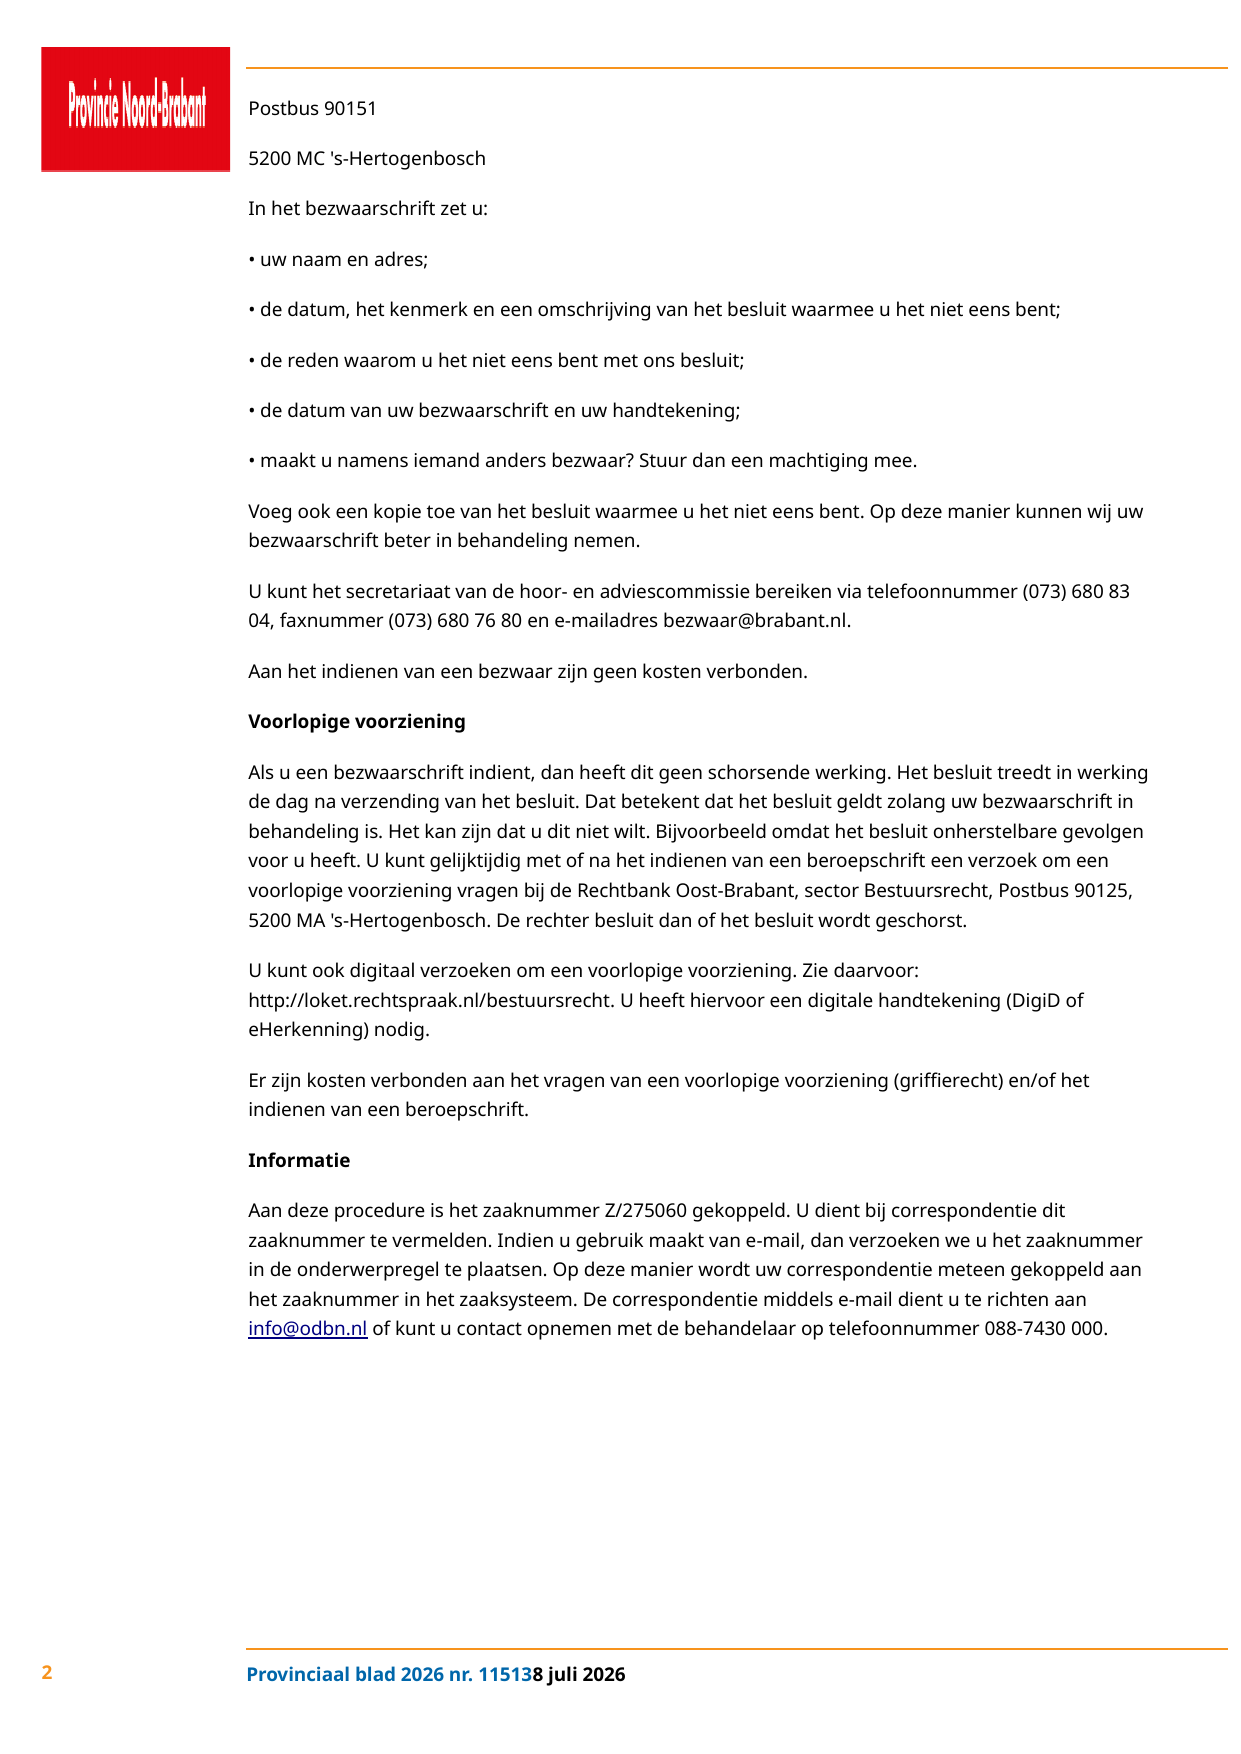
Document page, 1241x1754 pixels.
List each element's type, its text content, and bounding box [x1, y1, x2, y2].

text U kunt het secretariaat van de hoor- en adviescommissie bereiken via telefoonnummer (073) 680 83 04, faxnummer (073) 680 76 80 en e-mailadres bezwaar@brabant.nl. [248, 578, 1152, 633]
text U kunt ook digitaal verzoeken om een voorlopige voorziening. Zie daarvoor: http://loket.rechtspraak.nl/bestuursrecht. U heeft hiervoor een digitale handtekening (DigiD of eHerkenning) nodig. [248, 957, 1152, 1042]
text Er zijn kosten verbonden aan het vragen van een voorlopige voorziening (griffierecht) en/of het indienen van een beroepschrift. [248, 1067, 1152, 1122]
text Informatie [248, 1147, 1152, 1173]
text • de reden waarom u het niet eens bent met ons besluit; [248, 347, 1152, 373]
text In het bezwaarschrift zet u: [248, 196, 1152, 221]
text • maakt u namens iemand anders bezwaar? Stuur dan een machtiging mee. [248, 448, 1152, 473]
text 5200 MC 's‑Hertogenbosch [248, 145, 1152, 171]
text • uw naam en adres; [248, 246, 1152, 272]
text Voeg ook een kopie toe van het besluit waarmee u het niet eens bent. Op deze manier kunnen wij uw bezwaarschrift beter in behandeling nemen. [248, 498, 1152, 553]
text Aan het indienen van een bezwaar zijn geen kosten verbonden. [248, 658, 1152, 684]
text Voorlopige voorziening [248, 708, 1152, 734]
text Postbus 90151 [248, 95, 1152, 121]
picture [41, 47, 231, 172]
text Als u een bezwaarschrift indient, dan heeft dit geen schorsende werking. Het besluit treedt in werking de dag na verzending van het besluit. Dat betekent dat het besluit geldt zolang uw bezwaarschrift in behandeling is. Het kan zijn dat u dit niet wilt. Bijvoorbeeld omdat het besluit onherstelbare gevolgen voor u heeft. U kunt gelijktijdig met of na het indienen van een beroepschrift een verzoek om een voorlopige voorziening vragen bij de Rechtbank Oost-Brabant, sector Bestuursrecht, Postbus 90125, 5200 MA 's‑Hertogenbosch. De rechter besluit dan of het besluit wordt geschorst. [248, 759, 1152, 933]
text • de datum, het kenmerk en een omschrijving van het besluit waarmee u het niet eens bent; [248, 296, 1152, 322]
text • de datum van uw bezwaarschrift en uw handtekening; [248, 397, 1152, 423]
text Aan deze procedure is het zaaknummer Z/275060 gekoppeld. U dient bij correspondentie dit zaaknummer te vermelden. Indien u gebruik maakt van e-mail, dan verzoeken we u het zaaknummer in de onderwerpregel te plaatsen. Op deze manier wordt uw correspondentie meteen gekoppeld aan het zaaknummer in het zaaksysteem. De correspondentie middels e-mail dient u te richten aan info@odbn.nl of kunt u contact opnemen met de behandelaar op telefoonnummer 088-7430 000. [248, 1197, 1152, 1341]
